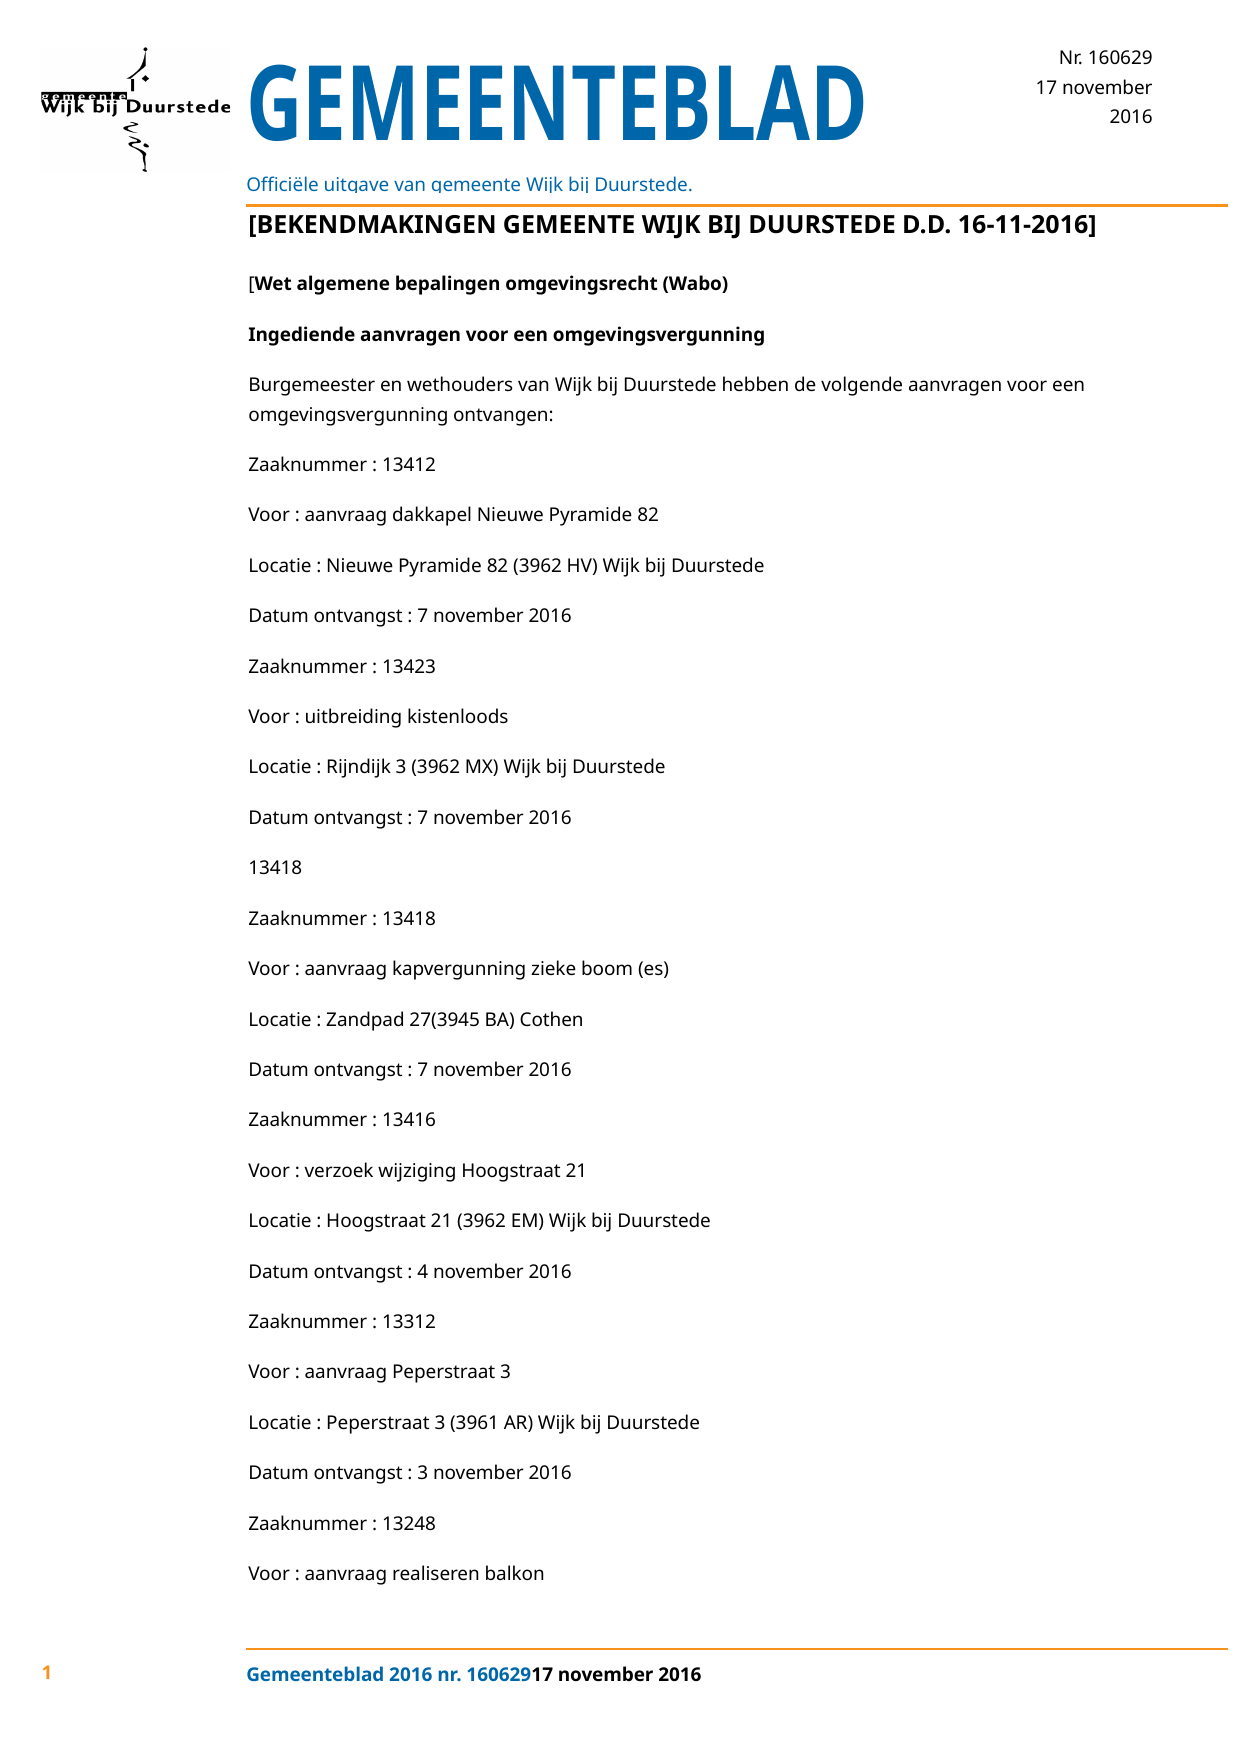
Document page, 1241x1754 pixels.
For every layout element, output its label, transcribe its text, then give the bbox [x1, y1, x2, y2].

text Locatie : Rijndijk 3 (3962 MX) Wijk bij Duurstede [248, 754, 1152, 779]
text Voor : aanvraag Peperstraat 3 [248, 1359, 1152, 1384]
text Zaaknummer : 13312 [248, 1308, 1152, 1334]
text Burgemeester en wethouders van Wijk bij Duurstede hebben de volgende aanvragen voor een omgevingsvergunning ontvangen: [248, 371, 1152, 426]
text Locatie : Nieuwe Pyramide 82 (3962 HV) Wijk bij Duurstede [248, 552, 1152, 578]
text Datum ontvangst : 7 november 2016 [248, 1056, 1152, 1082]
text Voor : aanvraag dakkapel Nieuwe Pyramide 82 [248, 502, 1152, 527]
text Locatie : Hoogstraat 21 (3962 EM) Wijk bij Duurstede [248, 1207, 1152, 1233]
text Datum ontvangst : 7 november 2016 [248, 804, 1152, 830]
text 13418 [248, 854, 1152, 880]
text Zaaknummer : 13412 [248, 451, 1152, 477]
text Ingediende aanvragen voor een omgevingsvergunning [248, 321, 1152, 346]
text Zaaknummer : 13423 [248, 653, 1152, 678]
text Zaaknummer : 13416 [248, 1107, 1152, 1132]
picture [41, 47, 231, 172]
text [Wet algemene bepalingen omgevingsrecht (Wabo) [248, 270, 1152, 296]
text Zaaknummer : 13418 [248, 905, 1152, 931]
text Voor : uitbreiding kistenloods [248, 703, 1152, 729]
text Locatie : Peperstraat 3 (3961 AR) Wijk bij Duurstede [248, 1409, 1152, 1435]
text Zaaknummer : 13248 [248, 1510, 1152, 1536]
text Datum ontvangst : 7 november 2016 [248, 602, 1152, 628]
text [BEKENDMAKINGEN GEMEENTE WIJK BIJ DUURSTEDE D.D. 16-11-2016] [248, 207, 1152, 241]
text Datum ontvangst : 4 november 2016 [248, 1258, 1152, 1283]
text Voor : aanvraag realiseren balkon [248, 1560, 1152, 1586]
text Voor : verzoek wijziging Hoogstraat 21 [248, 1157, 1152, 1183]
text Datum ontvangst : 3 november 2016 [248, 1459, 1152, 1485]
text Voor : aanvraag kapvergunning zieke boom (es) [248, 955, 1152, 981]
text Locatie : Zandpad 27(3945 BA) Cothen [248, 1006, 1152, 1031]
